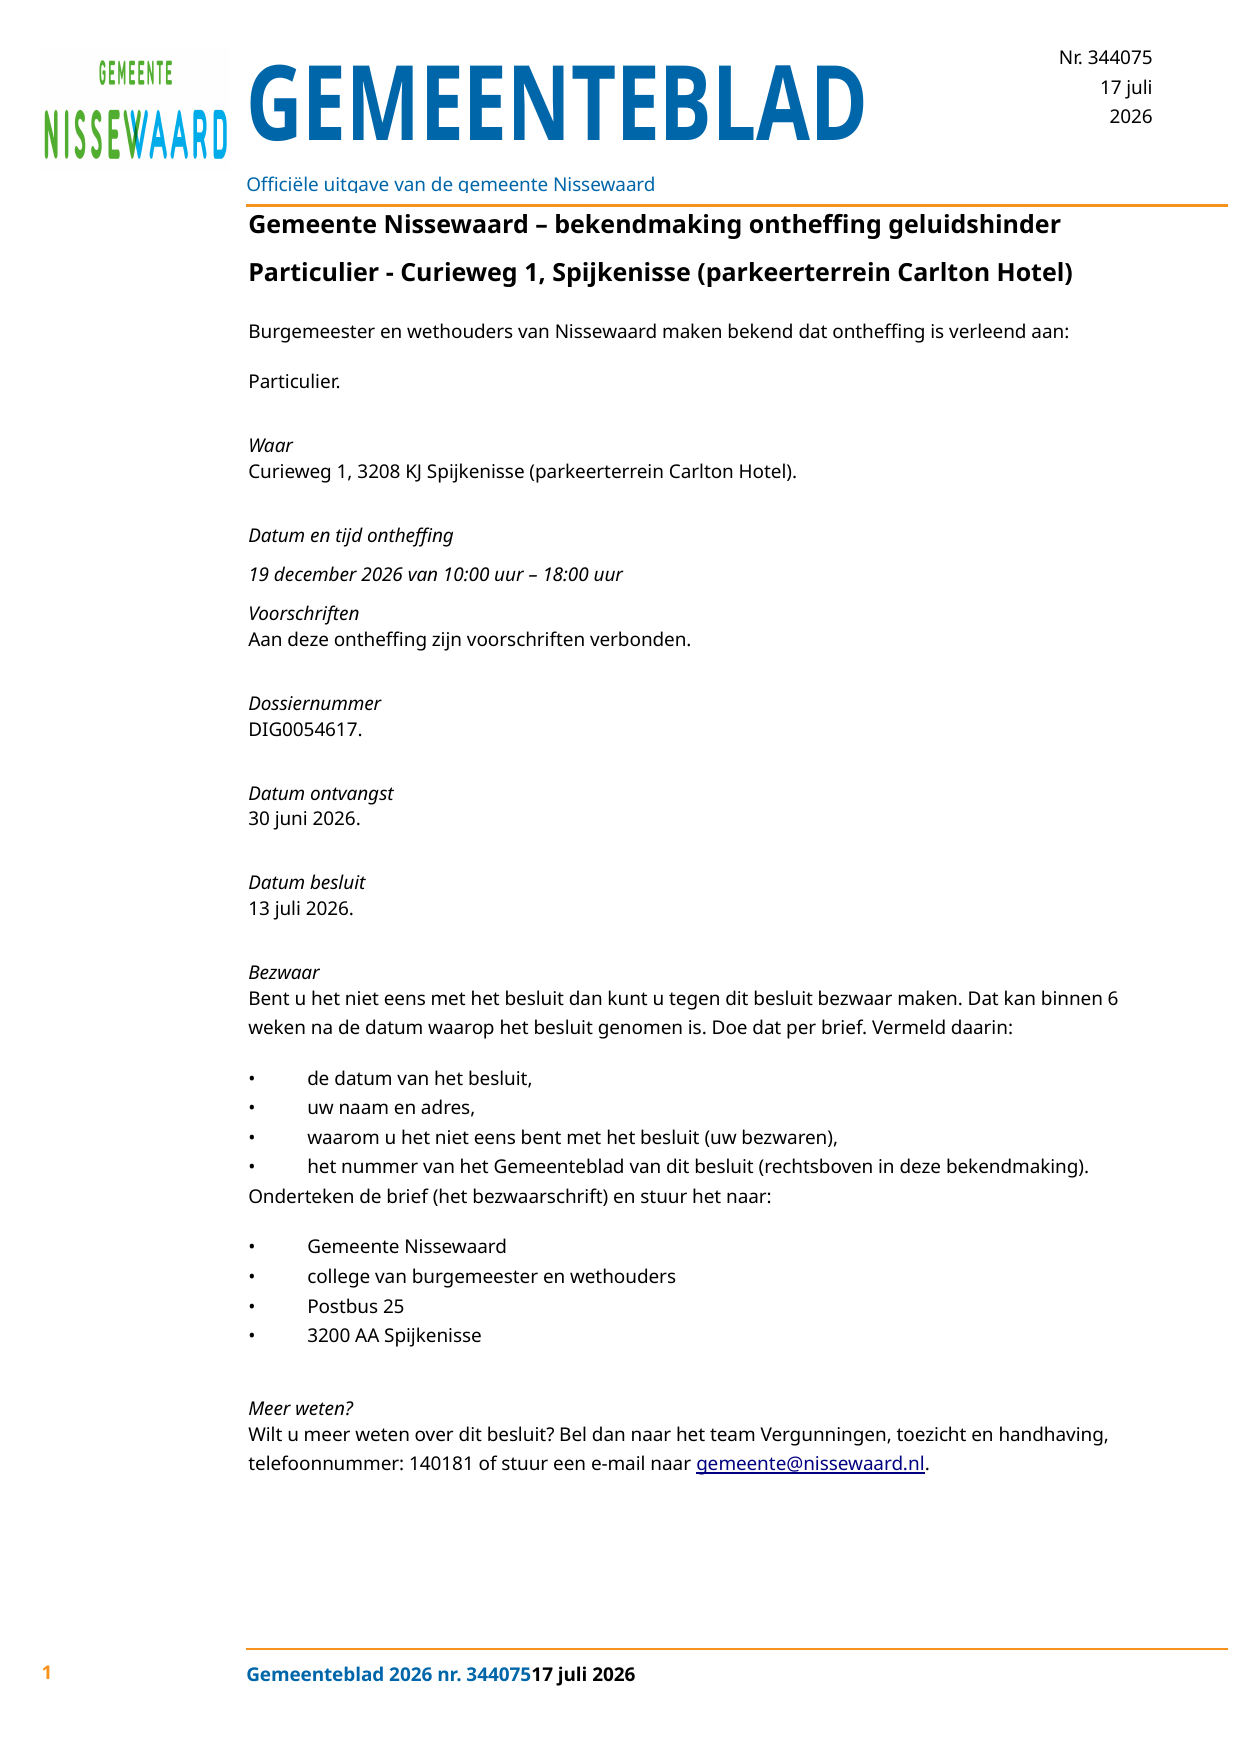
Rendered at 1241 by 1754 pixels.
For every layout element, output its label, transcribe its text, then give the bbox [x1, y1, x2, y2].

text Meer weten? [248, 1395, 1152, 1421]
picture [41, 47, 231, 172]
text Dossiernummer [248, 690, 1152, 716]
text Gemeente Nissewaard – bekendmaking ontheffing geluidshinder Particulier - Curieweg 1, Spijkenisse (parkeerterrein Carlton Hotel) [248, 207, 1152, 288]
text DIG0054617. [248, 716, 1152, 742]
list waarom u het niet eens bent met het besluit (uw bezwaren), [248, 1124, 1152, 1150]
text 19 december 2026 van 10:00 uur – 18:00 uur [248, 561, 1152, 587]
text Waar [248, 432, 1152, 458]
text Datum ontvangst [248, 780, 1152, 806]
text Wilt u meer weten over dit besluit? Bel dan naar het team Vergunningen, toezicht en handhaving, telefoonnummer: 140181 of stuur een e-mail naar gemeente@nissewaard.nl. [248, 1421, 1152, 1476]
list 3200 AA Spijkenisse [248, 1322, 1152, 1348]
list Postbus 25 [248, 1293, 1152, 1319]
list college van burgemeester en wethouders [248, 1263, 1152, 1289]
text Aan deze ontheffing zijn voorschriften verbonden. [248, 626, 1152, 652]
text Voorschriften [248, 601, 1152, 626]
text Burgemeester en wethouders van Nissewaard maken bekend dat ontheffing is verleend aan: [248, 318, 1152, 344]
list uw naam en adres, [248, 1094, 1152, 1120]
text Datum besluit [248, 869, 1152, 895]
text Bent u het niet eens met het besluit dan kunt u tegen dit besluit bezwaar maken. Dat kan binnen 6 weken na de datum waarop het besluit genomen is. Doe dat per brief. Vermeld daarin: [248, 985, 1152, 1040]
list Gemeente Nissewaard [248, 1234, 1152, 1259]
text Bezwaar [248, 959, 1152, 985]
text Curieweg 1, 3208 KJ Spijkenisse (parkeerterrein Carlton Hotel). [248, 458, 1152, 484]
text 13 juli 2026. [248, 895, 1152, 921]
text Onderteken de brief (het bezwaarschrift) en stuur het naar: [248, 1183, 1152, 1209]
text Particulier. [248, 368, 1152, 394]
text 30 juni 2026. [248, 806, 1152, 831]
text Datum en tijd ontheffing [248, 522, 1152, 548]
list het nummer van het Gemeenteblad van dit besluit (rechtsboven in deze bekendmaking). [248, 1154, 1152, 1179]
list de datum van het besluit, [248, 1065, 1152, 1091]
